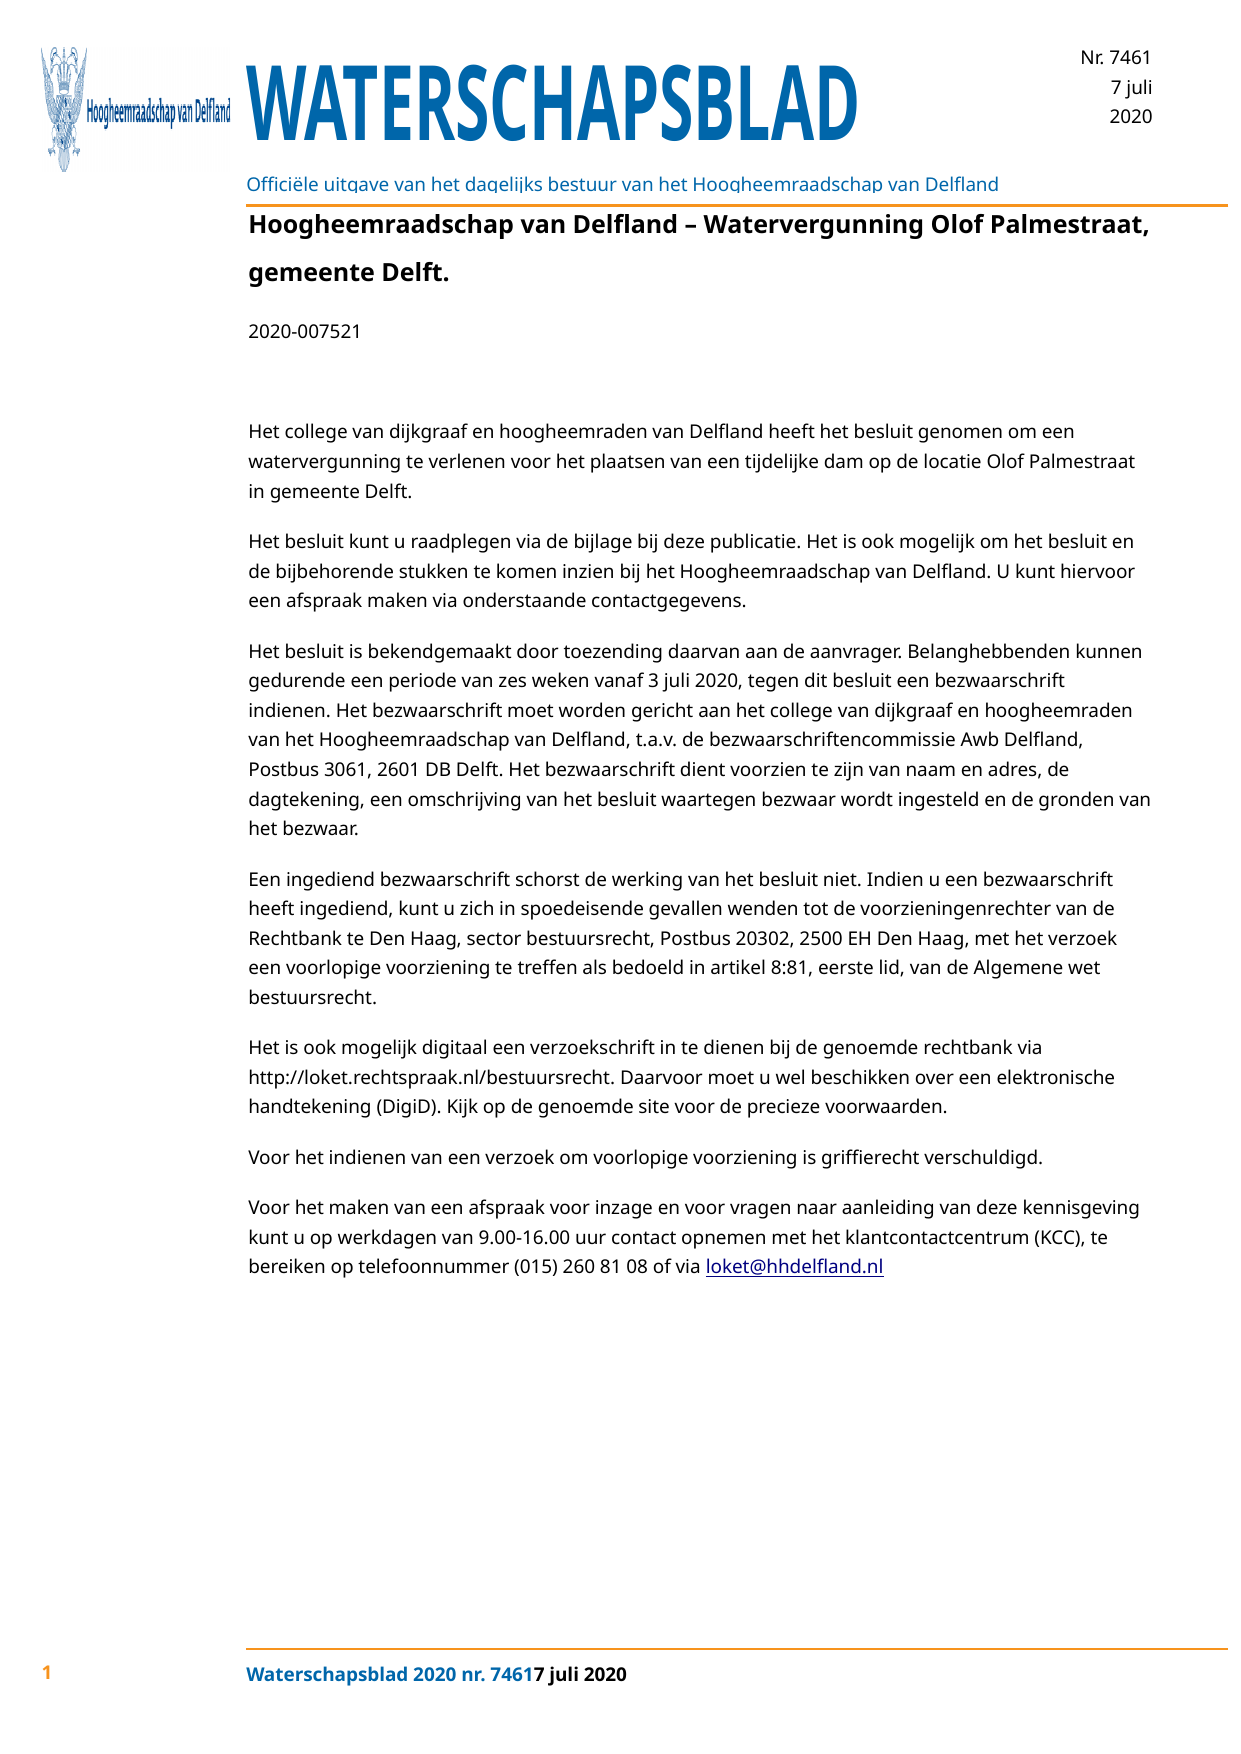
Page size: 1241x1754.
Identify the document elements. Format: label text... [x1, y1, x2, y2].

text 2020-007521 [248, 318, 1152, 344]
text Het besluit kunt u raadplegen via de bijlage bij deze publicatie. Het is ook mogelijk om het besluit en de bijbehorende stukken te komen inzien bij het Hoogheemraadschap van Delfland. U kunt hiervoor een afspraak maken via onderstaande contactgegevens. [248, 528, 1152, 613]
text Een ingediend bezwaarschrift schorst de werking van het besluit niet. Indien u een bezwaarschrift heeft ingediend, kunt u zich in spoedeisende gevallen wenden tot de voorzieningenrechter van de Rechtbank te Den Haag, sector bestuursrecht, Postbus 20302, 2500 EH Den Haag, met het verzoek een voorlopige voorziening te treffen als bedoeld in artikel 8:81, eerste lid, van de Algemene wet bestuursrecht. [248, 866, 1152, 1010]
text Voor het maken van een afspraak voor inzage en voor vragen naar aanleiding van deze kennisgeving kunt u op werkdagen van 9.00-16.00 uur contact opnemen met het klantcontactcentrum (KCC), te bereiken op telefoonnummer (015) 260 81 08 of via loket@hhdelfland.nl [248, 1194, 1152, 1279]
text Hoogheemraadschap van Delfland – Watervergunning Olof Palmestraat, gemeente Delft. [248, 207, 1152, 288]
text Het besluit is bekendgemaakt door toezending daarvan aan de aanvrager. Belanghebbenden kunnen gedurende een periode van zes weken vanaf 3 juli 2020, tegen dit besluit een bezwaarschrift indienen. Het bezwaarschrift moet worden gericht aan het college van dijkgraaf en hoogheemraden van het Hoogheemraadschap van Delfland, t.a.v. de bezwaarschriftencommissie Awb Delfland, Postbus 3061, 2601 DB Delft. Het bezwaarschrift dient voorzien te zijn van naam en adres, de dagtekening, een omschrijving van het besluit waartegen bezwaar wordt ingesteld en de gronden van het bezwaar. [248, 638, 1152, 841]
picture [41, 47, 231, 172]
text Voor het indienen van een verzoek om voorlopige voorziening is griffierecht verschuldigd. [248, 1144, 1152, 1170]
text Het college van dijkgraaf en hoogheemraden van Delfland heeft het besluit genomen om een watervergunning te verlenen voor het plaatsen van een tijdelijke dam op de locatie Olof Palmestraat in gemeente Delft. [248, 419, 1152, 504]
text Het is ook mogelijk digitaal een verzoekschrift in te dienen bij de genoemde rechtbank via http://loket.rechtspraak.nl/bestuursrecht. Daarvoor moet u wel beschikken over een elektronische handtekening (DigiD). Kijk op de genoemde site voor de precieze voorwaarden. [248, 1034, 1152, 1119]
